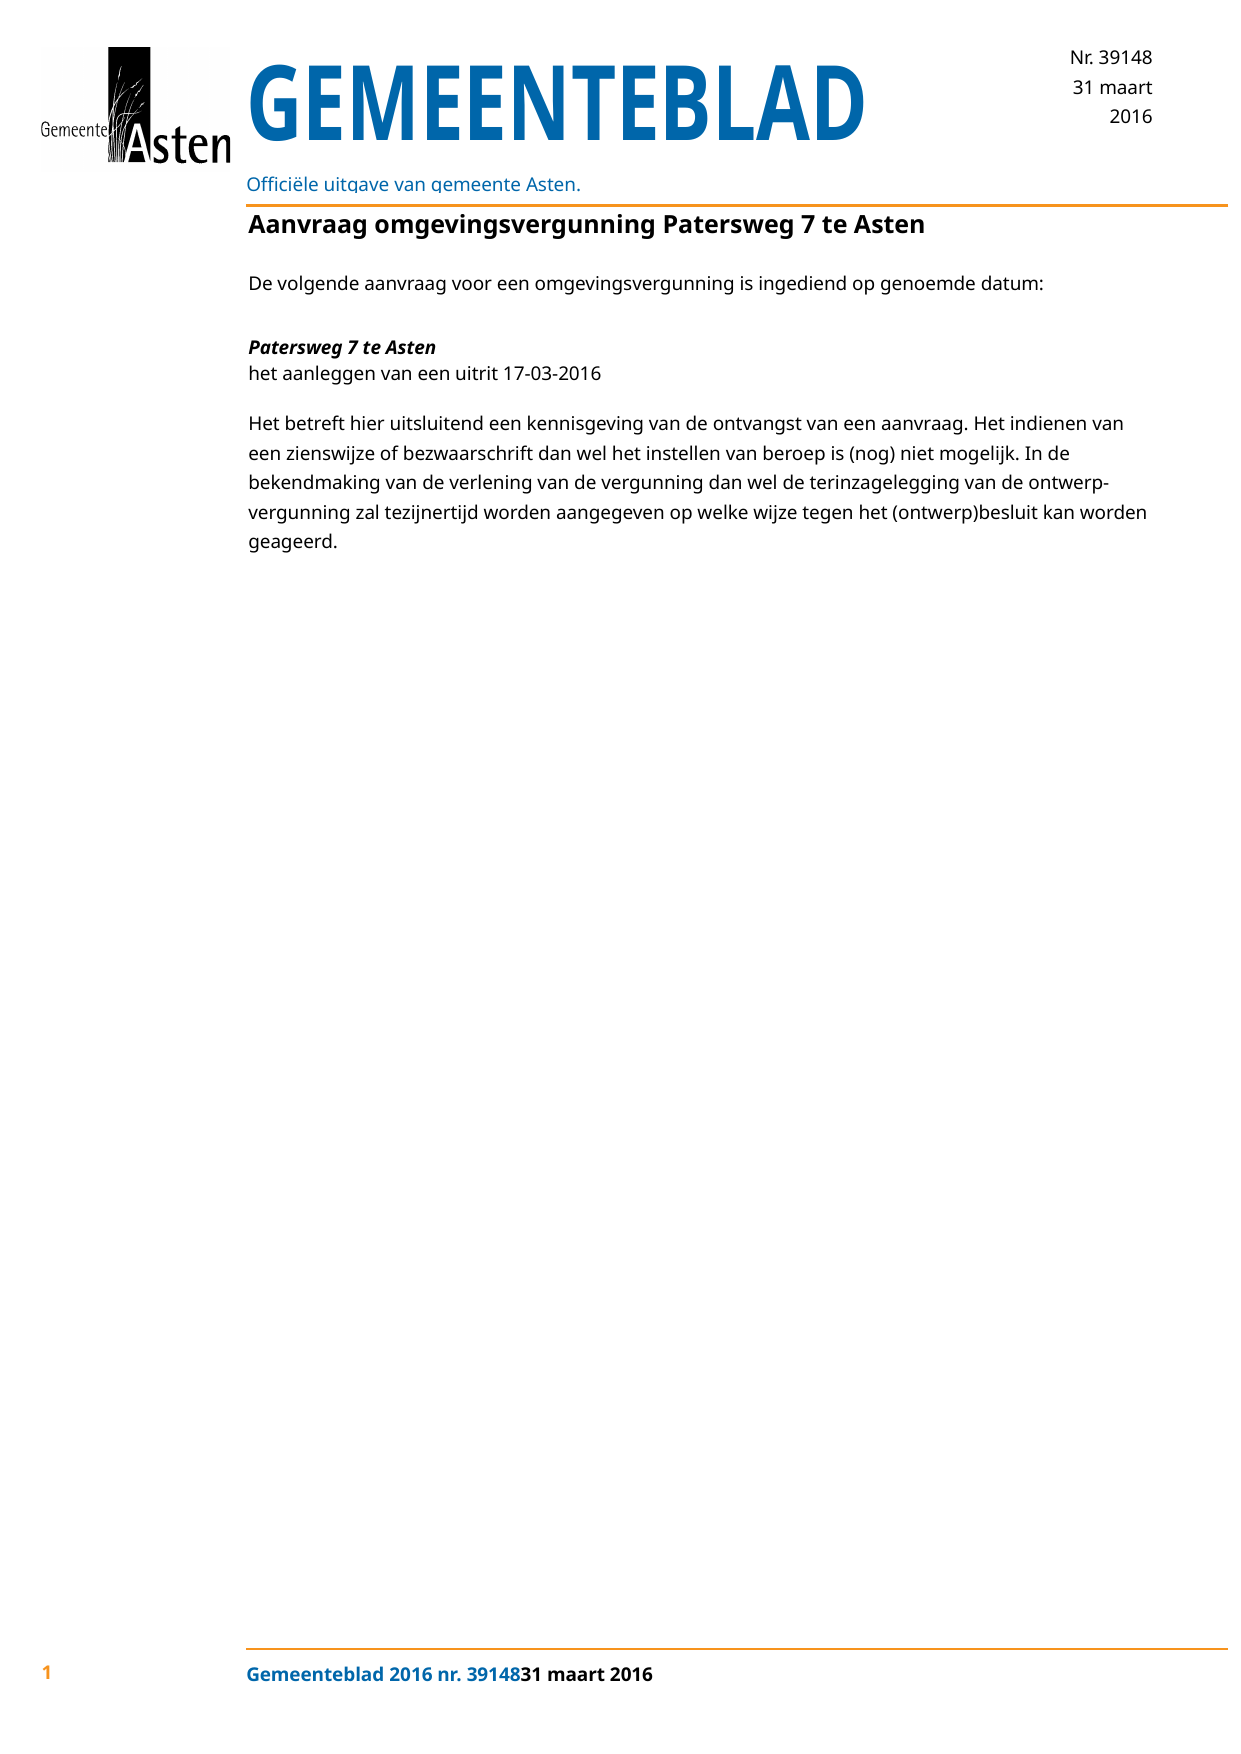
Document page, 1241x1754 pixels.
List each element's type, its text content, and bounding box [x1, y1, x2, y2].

text het aanleggen van een uitrit 17-03-2016 [248, 360, 1152, 386]
text Het betreft hier uitsluitend een kennisgeving van de ontvangst van een aanvraag. Het indienen van een zienswijze of bezwaarschrift dan wel het instellen van beroep is (nog) niet mogelijk. In de bekendmaking van de verlening van de vergunning dan wel de terinzagelegging van de ontwerp-vergunning zal tezijnertijd worden aangegeven op welke wijze tegen het (ontwerp)besluit kan worden geageerd. [248, 410, 1152, 554]
text Patersweg 7 te Asten [248, 334, 1152, 360]
text De volgende aanvraag voor een omgevingsvergunning is ingediend op genoemde datum: [248, 270, 1152, 296]
text Aanvraag omgevingsvergunning Patersweg 7 te Asten [248, 207, 1152, 241]
picture [41, 47, 231, 172]
